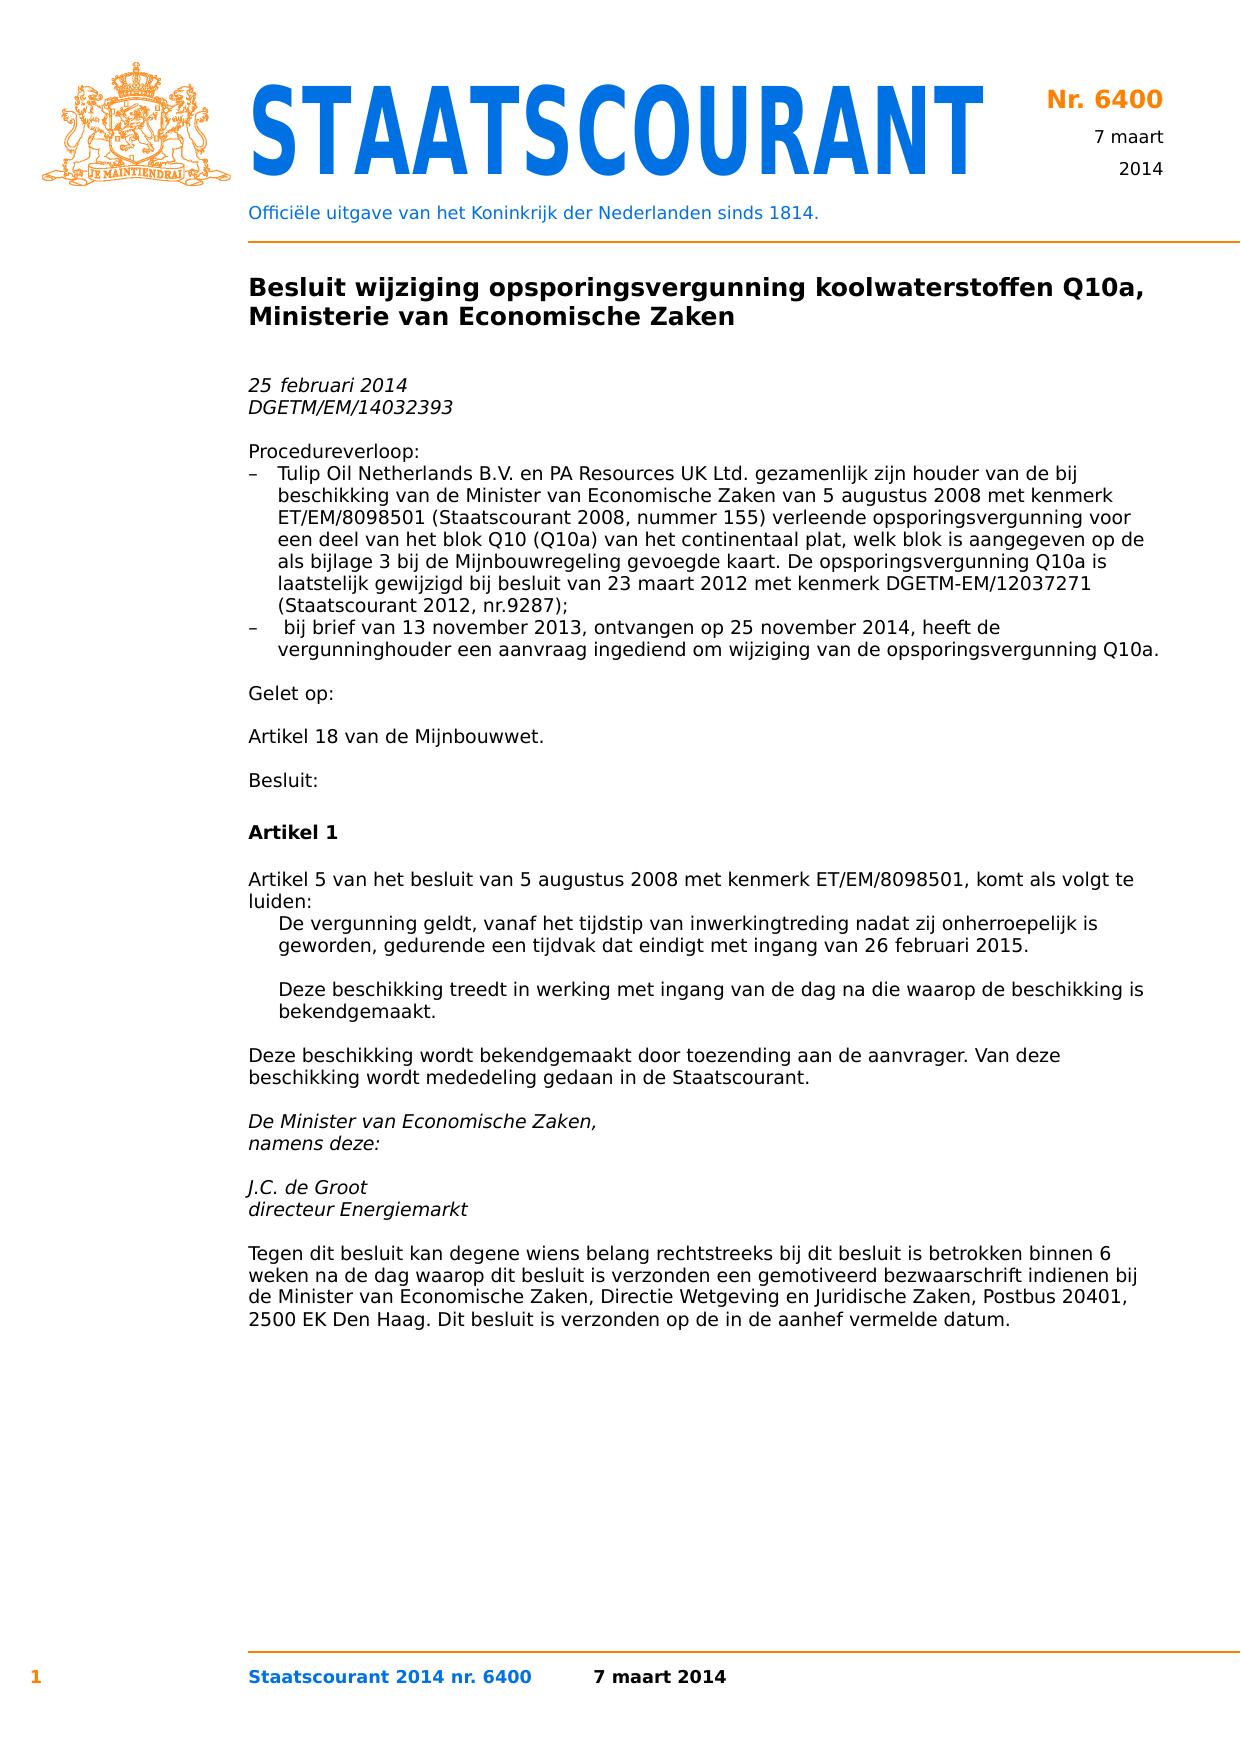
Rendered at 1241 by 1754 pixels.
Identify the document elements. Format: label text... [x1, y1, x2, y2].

text Procedureverloop: [248, 441, 1163, 463]
text – Tulip Oil Netherlands B.V. en PA Resources UK Ltd. gezamenlijk zijn houder van de bij beschikking van de Minister van Economische Zaken van 5 augustus 2008 met kenmerk ET/EM/8098501 (Staatscourant 2008, nummer 155) verleende opsporingsvergunning voor een deel van het blok Q10 (Q10a) van het continentaal plat, welk blok is aangegeven op de als bijlage 3 bij de Mijnbouwregeling gevoegde kaart. De opsporingsvergunning Q10a is laatstelijk gewijzigd bij besluit van 23 maart 2012 met kenmerk DGETM-EM/12037271 (Staatscourant 2012, nr.9287); [248, 463, 1163, 617]
table_header Nr. 6400 [998, 62, 1240, 121]
text – bij brief van 13 november 2013, ontvangen op 25 november 2014, heeft de vergunninghouder een aanvraag ingediend om wijziging van de opsporingsvergunning Q10a. [248, 617, 1163, 661]
text Artikel 5 van het besluit van 5 augustus 2008 met kenmerk ET/EM/8098501, komt als volgt te luiden: [248, 869, 1163, 913]
table_header [25, 62, 248, 241]
text 25 februari 2014 [248, 375, 1163, 397]
table_cell 2014 [998, 153, 1240, 203]
subtitle Besluit wijziging opsporingsvergunning koolwaterstoffen Q10a, Ministerie van Economische Zaken [248, 273, 1163, 331]
text Gelet op: [248, 683, 1163, 704]
table_header STAATSCOURANT [248, 62, 998, 203]
picture [41, 62, 231, 186]
text Deze beschikking treedt in werking met ingang van de dag na die waarop de beschikking is bekendgemaakt. [278, 979, 1163, 1023]
text Deze beschikking wordt bekendgemaakt door toezending aan de aanvrager. Van deze beschikking wordt mededeling gedaan in de Staatscourant. [248, 1045, 1163, 1089]
table_cell Officiële uitgave van het Koninkrijk der Nederlanden sinds 1814. [248, 203, 1240, 241]
text Besluit: [248, 770, 1163, 792]
text De vergunning geldt, vanaf het tijdstip van inwerkingtreding nadat zij onherroepelijk is geworden, gedurende een tijdvak dat eindigt met ingang van 26 februari 2015. [278, 913, 1163, 957]
text DGETM/EM/14032393 [248, 397, 1163, 419]
text Tegen dit besluit kan degene wiens belang rechtstreeks bij dit besluit is betrokken binnen 6 weken na de dag waarop dit besluit is verzonden een gemotiveerd bezwaarschrift indienen bij de Minister van Economische Zaken, Directie Wetgeving en Juridische Zaken, Postbus 20401, 2500 EK Den Haag. Dit besluit is verzonden op de in de aanhef vermelde datum. [248, 1242, 1163, 1330]
subtitle Artikel 1 [248, 822, 1163, 844]
text Artikel 18 van de Mijnbouwwet. [248, 726, 1163, 748]
table_cell 7 maart [998, 121, 1240, 153]
text De Minister van Economische Zaken, namens deze: J.C. de Groot directeur Energiemarkt [248, 1111, 1163, 1221]
